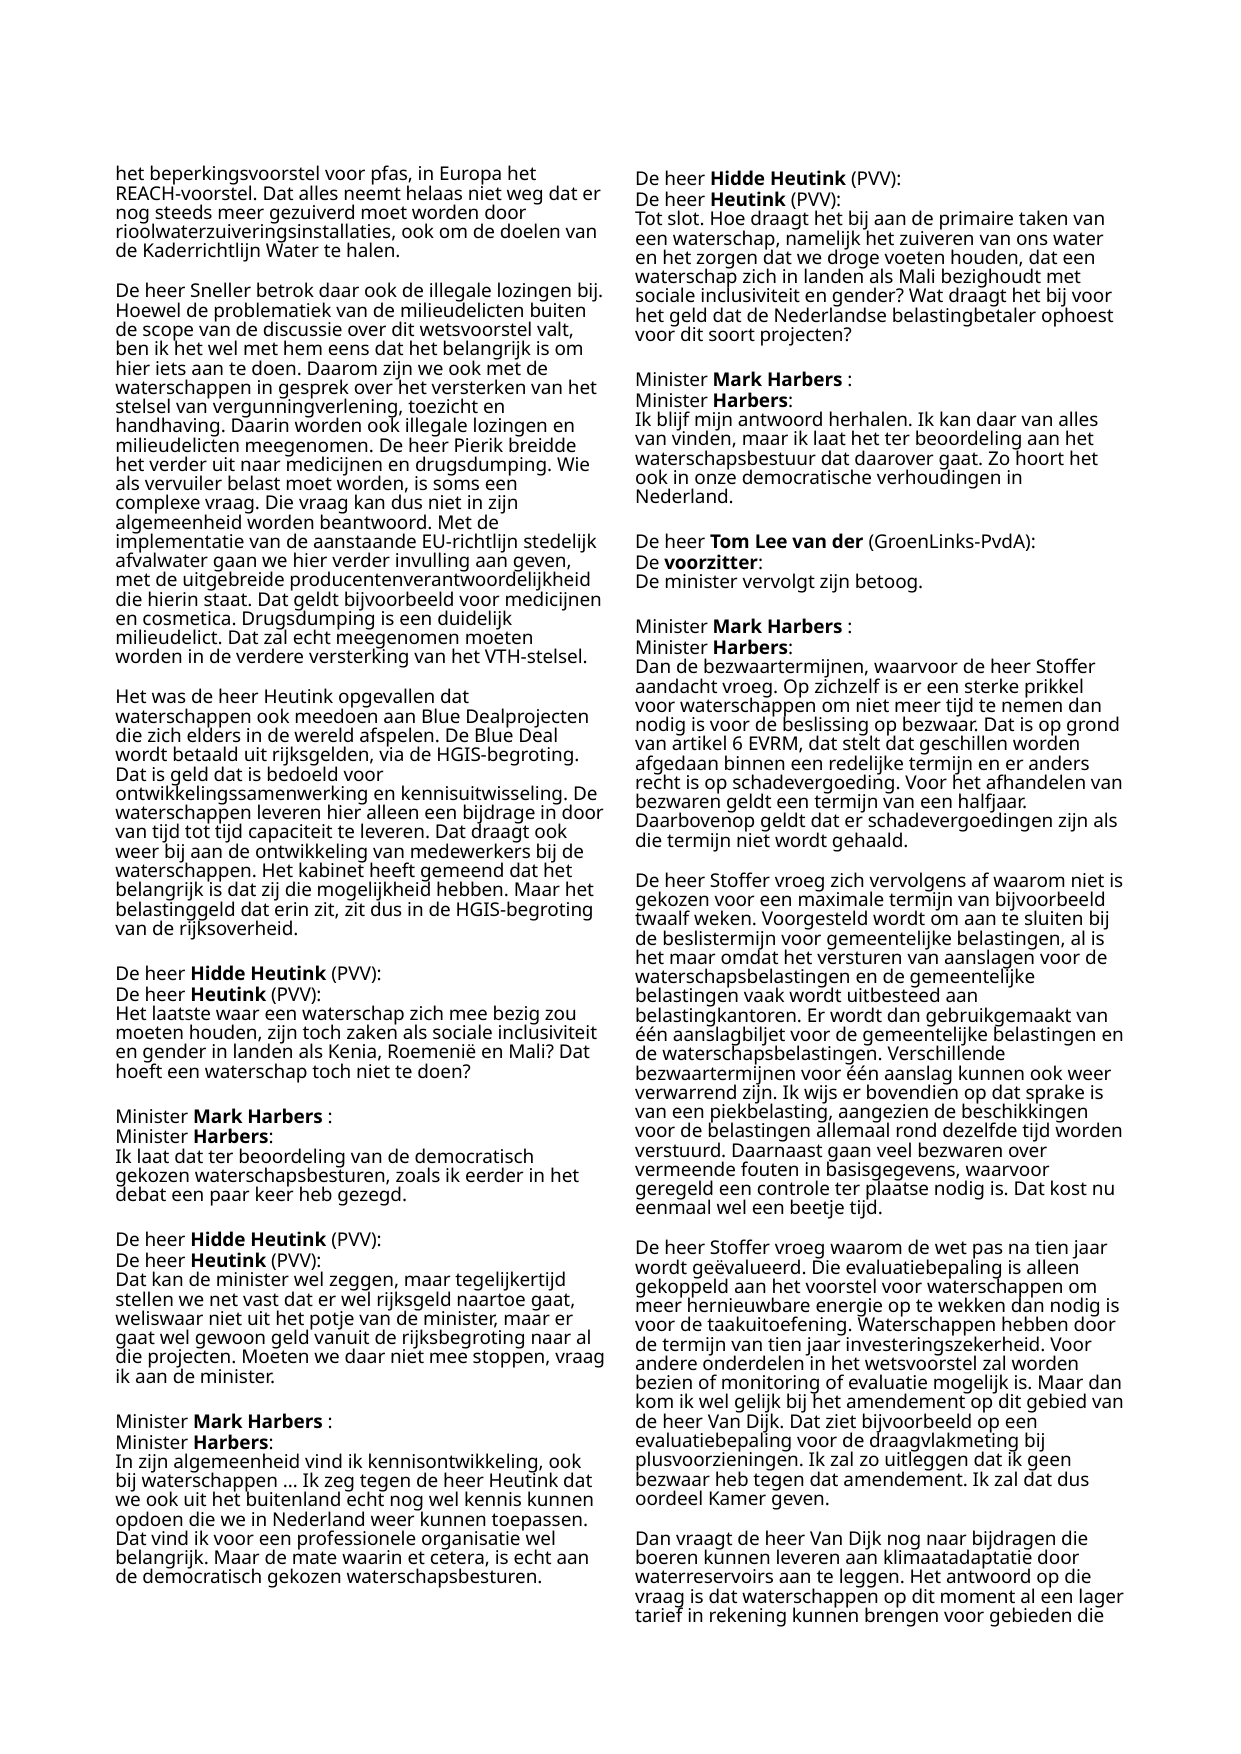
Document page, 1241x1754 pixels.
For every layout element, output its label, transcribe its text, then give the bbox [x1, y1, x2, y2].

text Ik blijf mijn antwoord herhalen. Ik kan daar van alles van vinden, maar ik laat het ter beoordeling aan het waterschapsbestuur dat daarover gaat. Zo hoort het ook in onze democratische verhoudingen in Nederland. [635, 411, 1125, 507]
text Dan vraagt de heer Van Dijk nog naar bijdragen die boeren kunnen leveren aan klimaatadaptatie door waterreservoirs aan te leggen. Het antwoord op die vraag is dat waterschappen op dit moment al een lager tarief in rekening kunnen brengen voor gebieden die [635, 1530, 1125, 1626]
text De voorzitter: [635, 554, 1125, 573]
text De heer Hidde Heutink (PVV): [635, 165, 1125, 191]
text Dan de bezwaartermijnen, waarvoor de heer Stoffer aandacht vroeg. Op zichzelf is er een sterke prikkel voor waterschappen om niet meer tijd te nemen dan nodig is voor de beslissing op bezwaar. Dat is op grond van artikel 6 EVRM, dat stelt dat geschillen worden afgedaan binnen een redelijke termijn en er anders recht is op schadevergoeding. Voor het afhandelen van bezwaren geldt een termijn van een halfjaar. Daarbovenop geldt dat er schadevergoedingen zijn als die termijn niet wordt gehaald. [635, 658, 1125, 851]
text Minister Harbers: [635, 392, 1125, 411]
text De heer Heutink (PVV): [115, 986, 605, 1005]
text De heer Stoffer vroeg waarom de wet pas na tien jaar wordt geëvalueerd. Die evaluatiebepaling is alleen gekoppeld aan het voorstel voor waterschappen om meer hernieuwbare energie op te wekken dan nodig is voor de taakuitoefening. Waterschappen hebben door de termijn van tien jaar investeringszekerheid. Voor andere onderdelen in het wetsvoorstel zal worden bezien of monitoring of evaluatie mogelijk is. Maar dan kom ik wel gelijk bij het amendement op dit gebied van de heer Van Dijk. Dat ziet bijvoorbeeld op een evaluatiebepaling voor de draagvlakmeting bij plusvoorzieningen. Ik zal zo uitleggen dat ik geen bezwaar heb tegen dat amendement. Ik zal dat dus oordeel Kamer geven. [635, 1239, 1125, 1509]
text Minister Harbers: [115, 1434, 605, 1453]
text Minister Harbers: [635, 639, 1125, 658]
text Het laatste waar een waterschap zich mee bezig zou moeten houden, zijn toch zaken als sociale inclusiviteit en gender in landen als Kenia, Roemenië en Mali? Dat hoeft een waterschap toch niet te doen? [115, 1005, 605, 1082]
text het beperkingsvoorstel voor pfas, in Europa het REACH-voorstel. Dat alles neemt helaas niet weg dat er nog steeds meer gezuiverd moet worden door rioolwaterzuiveringsinstallaties, ook om de doelen van de Kaderrichtlijn Water te halen. [115, 165, 605, 262]
text Dat kan de minister wel zeggen, maar tegelijkertijd stellen we net vast dat er wel rijksgeld naartoe gaat, weliswaar niet uit het potje van de minister, maar er gaat wel gewoon geld vanuit de rijksbegroting naar al die projecten. Moeten we daar niet mee stoppen, vraag ik aan de minister. [115, 1271, 605, 1387]
text Minister Mark Harbers : [635, 613, 1125, 639]
text De heer Stoffer vroeg zich vervolgens af waarom niet is gekozen voor een maximale termijn van bijvoorbeeld twaalf weken. Voorgesteld wordt om aan te sluiten bij de beslistermijn voor gemeentelijke belastingen, al is het maar omdat het versturen van aanslagen voor de waterschapsbelastingen en de gemeentelijke belastingen vaak wordt uitbesteed aan belastingkantoren. Er wordt dan gebruikgemaakt van één aanslagbiljet voor de gemeentelijke belastingen en de waterschapsbelastingen. Verschillende bezwaartermijnen voor één aanslag kunnen ook weer verwarrend zijn. Ik wijs er bovendien op dat sprake is van een piekbelasting, aangezien de beschikkingen voor de belastingen allemaal rond dezelfde tijd worden verstuurd. Daarnaast gaan veel bezwaren over vermeende fouten in basisgegevens, waarvoor geregeld een controle ter plaatse nodig is. Dat kost nu eenmaal wel een beetje tijd. [635, 872, 1125, 1219]
text In zijn algemeenheid vind ik kennisontwikkeling, ook bij waterschappen … Ik zeg tegen de heer Heutink dat we ook uit het buitenland echt nog wel kennis kunnen opdoen die we in Nederland weer kunnen toepassen. Dat vind ik voor een professionele organisatie wel belangrijk. Maar de mate waarin et cetera, is echt aan de democratisch gekozen waterschapsbesturen. [115, 1453, 605, 1588]
text Tot slot. Hoe draagt het bij aan de primaire taken van een waterschap, namelijk het zuiveren van ons water en het zorgen dat we droge voeten houden, dat een waterschap zich in landen als Mali bezighoudt met sociale inclusiviteit en gender? Wat draagt het bij voor het geld dat de Nederlandse belastingbetaler ophoest voor dit soort projecten? [635, 210, 1125, 345]
text De heer Heutink (PVV): [635, 191, 1125, 210]
text Minister Mark Harbers : [115, 1103, 605, 1128]
text Minister Mark Harbers : [635, 366, 1125, 392]
text De heer Hidde Heutink (PVV): [115, 1226, 605, 1252]
text Het was de heer Heutink opgevallen dat waterschappen ook meedoen aan Blue Dealprojecten die zich elders in de wereld afspelen. De Blue Deal wordt betaald uit rijksgelden, via de HGIS-begroting. Dat is geld dat is bedoeld voor ontwikkelingssamenwerking en kennisuitwisseling. De waterschappen leveren hier alleen een bijdrage in door van tijd tot tijd capaciteit te leveren. Dat draagt ook weer bij aan de ontwikkeling van medewerkers bij de waterschappen. Het kabinet heeft gemeend dat het belangrijk is dat zij die mogelijkheid hebben. Maar het belastinggeld dat erin zit, zit dus in de HGIS-begroting van de rijksoverheid. [115, 688, 605, 939]
text Minister Harbers: [115, 1128, 605, 1148]
text Ik laat dat ter beoordeling van de democratisch gekozen waterschapsbesturen, zoals ik eerder in het debat een paar keer heb gezegd. [115, 1148, 605, 1206]
text De heer Hidde Heutink (PVV): [115, 960, 605, 986]
text De heer Tom Lee van der (GroenLinks-PvdA): [635, 528, 1125, 554]
text De heer Heutink (PVV): [115, 1252, 605, 1271]
text De minister vervolgt zijn betoog. [635, 573, 1125, 592]
text De heer Sneller betrok daar ook de illegale lozingen bij. Hoewel de problematiek van de milieudelicten buiten de scope van de discussie over dit wetsvoorstel valt, ben ik het wel met hem eens dat het belangrijk is om hier iets aan te doen. Daarom zijn we ook met de waterschappen in gesprek over het versterken van het stelsel van vergunningverlening, toezicht en handhaving. Daarin worden ook illegale lozingen en milieudelicten meegenomen. De heer Pierik breidde het verder uit naar medicijnen en drugsdumping. Wie als vervuiler belast moet worden, is soms een complexe vraag. Die vraag kan dus niet in zijn algemeenheid worden beantwoord. Met de implementatie van de aanstaande EU-richtlijn stedelijk afvalwater gaan we hier verder invulling aan geven, met de uitgebreide producentenverantwoordelijkheid die hierin staat. Dat geldt bijvoorbeeld voor medicijnen en cosmetica. Drugsdumping is een duidelijk milieudelict. Dat zal echt meegenomen moeten worden in de verdere versterking van het VTH-stelsel. [115, 282, 605, 668]
text Minister Mark Harbers : [115, 1408, 605, 1434]
